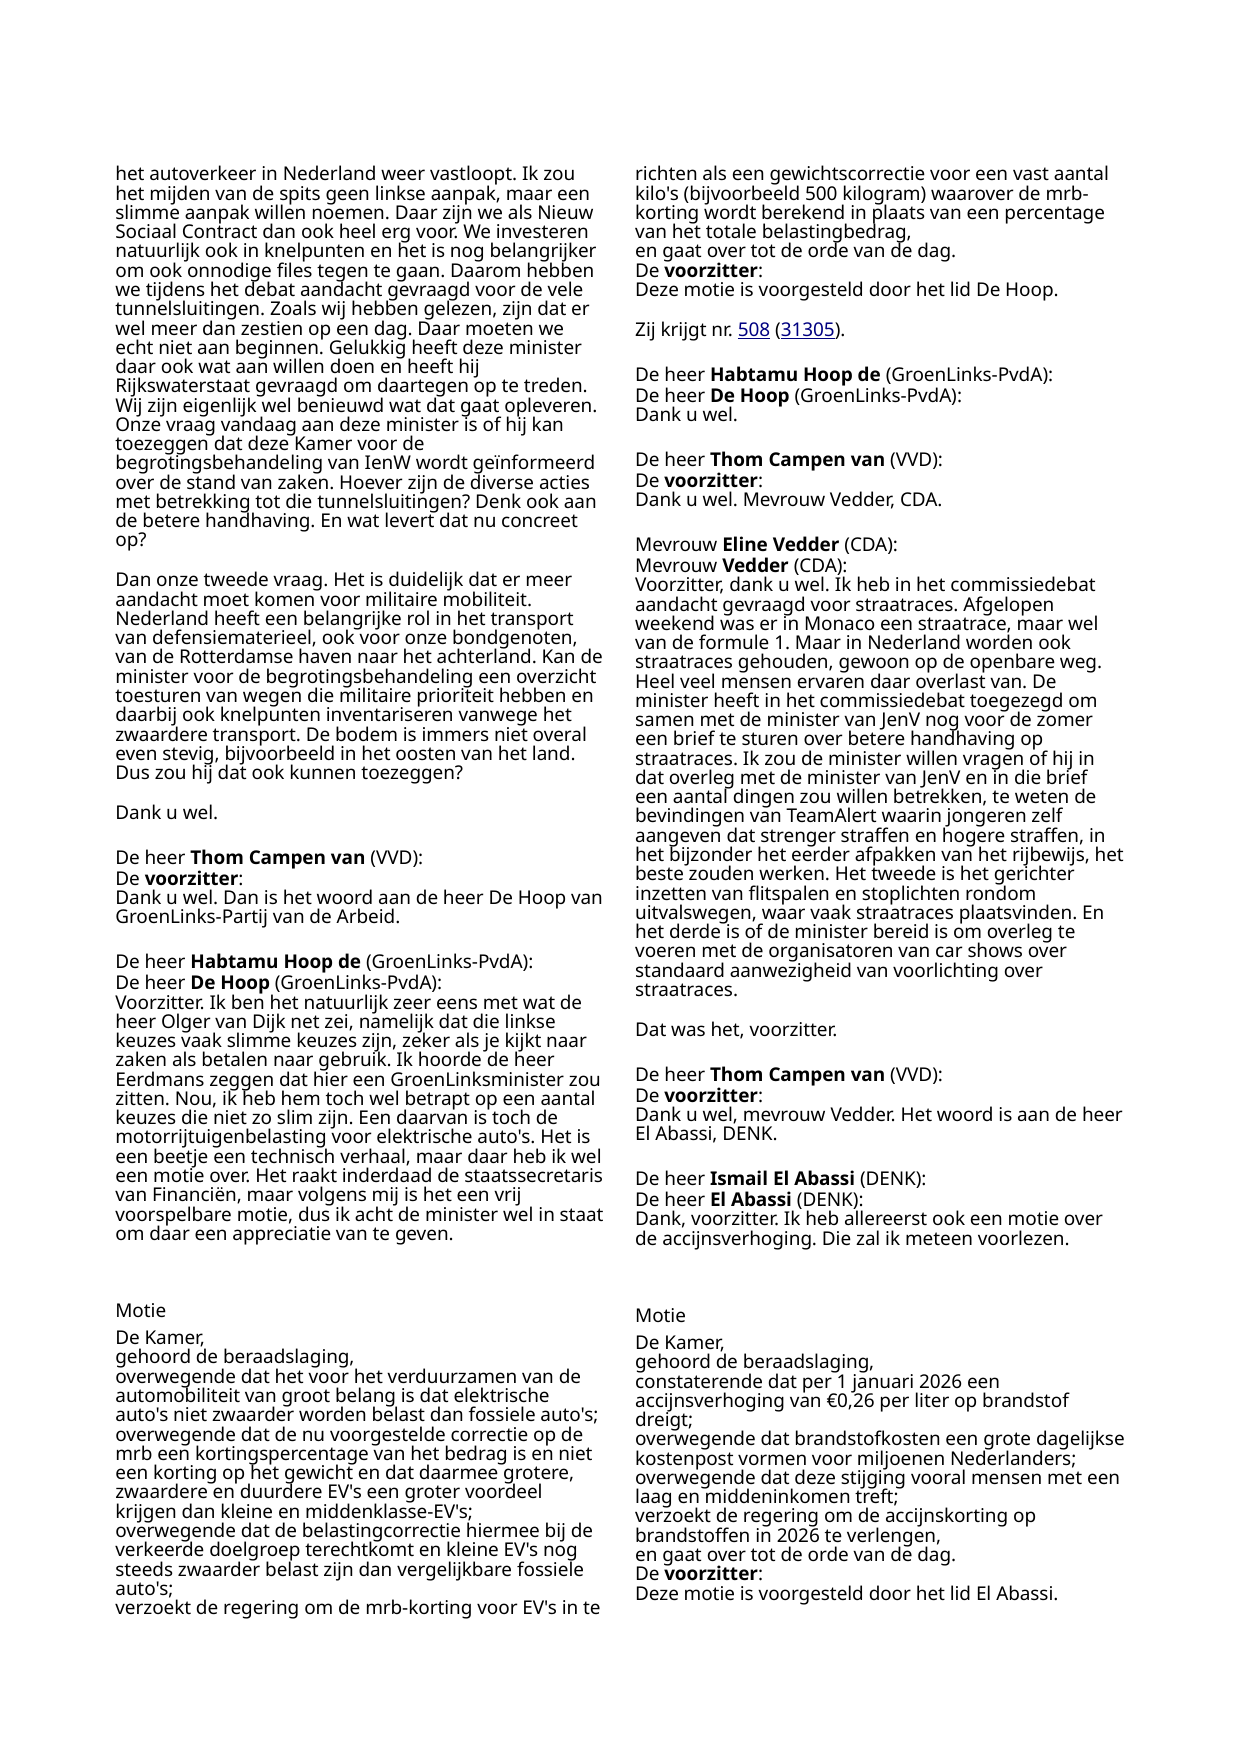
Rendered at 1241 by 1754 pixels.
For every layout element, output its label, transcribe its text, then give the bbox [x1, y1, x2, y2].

text Deze motie is voorgesteld door het lid De Hoop. [635, 281, 1125, 300]
text Dank u wel, mevrouw Vedder. Het woord is aan de heer El Abassi, DENK. [635, 1106, 1125, 1144]
text Dan onze tweede vraag. Het is duidelijk dat er meer aandacht moet komen voor militaire mobiliteit. Nederland heeft een belangrijke rol in het transport van defensiematerieel, ook voor onze bondgenoten, van de Rotterdamse haven naar het achterland. Kan de minister voor de begrotingsbehandeling een overzicht toesturen van wegen die militaire prioriteit hebben en daarbij ook knelpunten inventariseren vanwege het zwaardere transport. De bodem is immers niet overal even stevig, bijvoorbeeld in het oosten van het land. Dus zou hij dat ook kunnen toezeggen? [115, 571, 605, 783]
text Dank, voorzitter. Ik heb allereerst ook een motie over de accijnsverhoging. Die zal ik meteen voorlezen. [635, 1210, 1125, 1249]
text verzoekt de regering om de accijnskorting op brandstoffen in 2026 te verlengen, [635, 1507, 1125, 1546]
text Motie [635, 1302, 1125, 1328]
text Deze motie is voorgesteld door het lid El Abassi. [635, 1584, 1125, 1604]
text en gaat over tot de orde van de dag. [635, 242, 1125, 262]
text De voorzitter: [115, 870, 605, 889]
text Mevrouw Vedder (CDA): [635, 557, 1125, 576]
text Mevrouw Eline Vedder (CDA): [635, 531, 1125, 557]
text De heer De Hoop (GroenLinks-PvdA): [635, 387, 1125, 406]
text De heer Thom Campen van (VVD): [635, 446, 1125, 472]
text constaterende dat per 1 januari 2026 een accijnsverhoging van €0,26 per liter op brandstof dreigt; [635, 1373, 1125, 1430]
text Dank u wel. Mevrouw Vedder, CDA. [635, 491, 1125, 510]
text Dank u wel. Dan is het woord aan de heer De Hoop van GroenLinks-Partij van de Arbeid. [115, 889, 605, 928]
text De heer Ismail El Abassi (DENK): [635, 1165, 1125, 1191]
text De voorzitter: [635, 1565, 1125, 1584]
text Motie [115, 1298, 605, 1323]
text Dat was het, voorzitter. [635, 1021, 1125, 1040]
text en gaat over tot de orde van de dag. [635, 1546, 1125, 1565]
text gehoord de beraadslaging, [115, 1348, 605, 1368]
text richten als een gewichtscorrectie voor een vast aantal kilo's (bijvoorbeeld 500 kilogram) waarover de mrb-korting wordt berekend in plaats van een percentage van het totale belastingbedrag, [635, 165, 1125, 242]
text De heer Thom Campen van (VVD): [115, 844, 605, 870]
text Voorzitter, dank u wel. Ik heb in het commissiedebat aandacht gevraagd voor straatraces. Afgelopen weekend was er in Monaco een straatrace, maar wel van de formule 1. Maar in Nederland worden ook straatraces gehouden, gewoon op de openbare weg. Heel veel mensen ervaren daar overlast van. De minister heeft in het commissiedebat toegezegd om samen met de minister van JenV nog voor de zomer een brief te sturen over betere handhaving op straatraces. Ik zou de minister willen vragen of hij in dat overleg met de minister van JenV en in die brief een aantal dingen zou willen betrekken, te weten de bevindingen van TeamAlert waarin jongeren zelf aangeven dat strenger straffen en hogere straffen, in het bijzonder het eerder afpakken van het rijbewijs, het beste zouden werken. Het tweede is het gerichter inzetten van flitspalen en stoplichten rondom uitvalswegen, waar vaak straatraces plaatsvinden. En het derde is of de minister bereid is om overleg te voeren met de organisatoren van car shows over standaard aanwezigheid van voorlichting over straatraces. [635, 576, 1125, 1000]
text De Kamer, [635, 1334, 1125, 1353]
text De voorzitter: [635, 1087, 1125, 1106]
text De heer Thom Campen van (VVD): [635, 1061, 1125, 1087]
text Voorzitter. Ik ben het natuurlijk zeer eens met wat de heer Olger van Dijk net zei, namelijk dat die linkse keuzes vaak slimme keuzes zijn, zeker als je kijkt naar zaken als betalen naar gebruik. Ik hoorde de heer Eerdmans zeggen dat hier een GroenLinksminister zou zitten. Nou, ik heb hem toch wel betrapt op een aantal keuzes die niet zo slim zijn. Een daarvan is toch de motorrijtuigenbelasting voor elektrische auto's. Het is een beetje een technisch verhaal, maar daar heb ik wel een motie over. Het raakt inderdaad de staatssecretaris van Financiën, maar volgens mij is het een vrij voorspelbare motie, dus ik acht de minister wel in staat om daar een appreciatie van te geven. [115, 994, 605, 1244]
text Dank u wel. [115, 804, 605, 823]
text De heer El Abassi (DENK): [635, 1191, 1125, 1210]
text overwegende dat het voor het verduurzamen van de automobiliteit van groot belang is dat elektrische auto's niet zwaarder worden belast dan fossiele auto's; [115, 1368, 605, 1426]
text gehoord de beraadslaging, [635, 1353, 1125, 1373]
text De heer De Hoop (GroenLinks-PvdA): [115, 974, 605, 994]
text De heer Habtamu Hoop de (GroenLinks-PvdA): [635, 361, 1125, 387]
text De heer Habtamu Hoop de (GroenLinks-PvdA): [115, 949, 605, 974]
text Dank u wel. [635, 406, 1125, 425]
text verzoekt de regering om de mrb-korting voor EV's in te [115, 1599, 605, 1618]
text Zij krijgt nr. 508 (31305). [635, 321, 1125, 340]
text overwegende dat brandstofkosten een grote dagelijkse kostenpost vormen voor miljoenen Nederlanders; [635, 1430, 1125, 1469]
text overwegende dat de belastingcorrectie hiermee bij de verkeerde doelgroep terechtkomt en kleine EV's nog steeds zwaarder belast zijn dan vergelijkbare fossiele auto's; [115, 1522, 605, 1599]
text De Kamer, [115, 1329, 605, 1348]
text overwegende dat de nu voorgestelde correctie op de mrb een kortingspercentage van het bedrag is en niet een korting op het gewicht en dat daarmee grotere, zwaardere en duurdere EV's een groter voordeel krijgen dan kleine en middenklasse-EV's; [115, 1426, 605, 1522]
text De voorzitter: [635, 262, 1125, 281]
text De voorzitter: [635, 472, 1125, 491]
text overwegende dat deze stijging vooral mensen met een laag en middeninkomen treft; [635, 1469, 1125, 1507]
text het autoverkeer in Nederland weer vastloopt. Ik zou het mijden van de spits geen linkse aanpak, maar een slimme aanpak willen noemen. Daar zijn we als Nieuw Sociaal Contract dan ook heel erg voor. We investeren natuurlijk ook in knelpunten en het is nog belangrijker om ook onnodige files tegen te gaan. Daarom hebben we tijdens het debat aandacht gevraagd voor de vele tunnelsluitingen. Zoals wij hebben gelezen, zijn dat er wel meer dan zestien op een dag. Daar moeten we echt niet aan beginnen. Gelukkig heeft deze minister daar ook wat aan willen doen en heeft hij Rijkswaterstaat gevraagd om daartegen op te treden. Wij zijn eigenlijk wel benieuwd wat dat gaat opleveren. Onze vraag vandaag aan deze minister is of hij kan toezeggen dat deze Kamer voor de begrotingsbehandeling van IenW wordt geïnformeerd over de stand van zaken. Hoever zijn de diverse acties met betrekking tot die tunnelsluitingen? Denk ook aan de betere handhaving. En wat levert dat nu concreet op? [115, 165, 605, 551]
